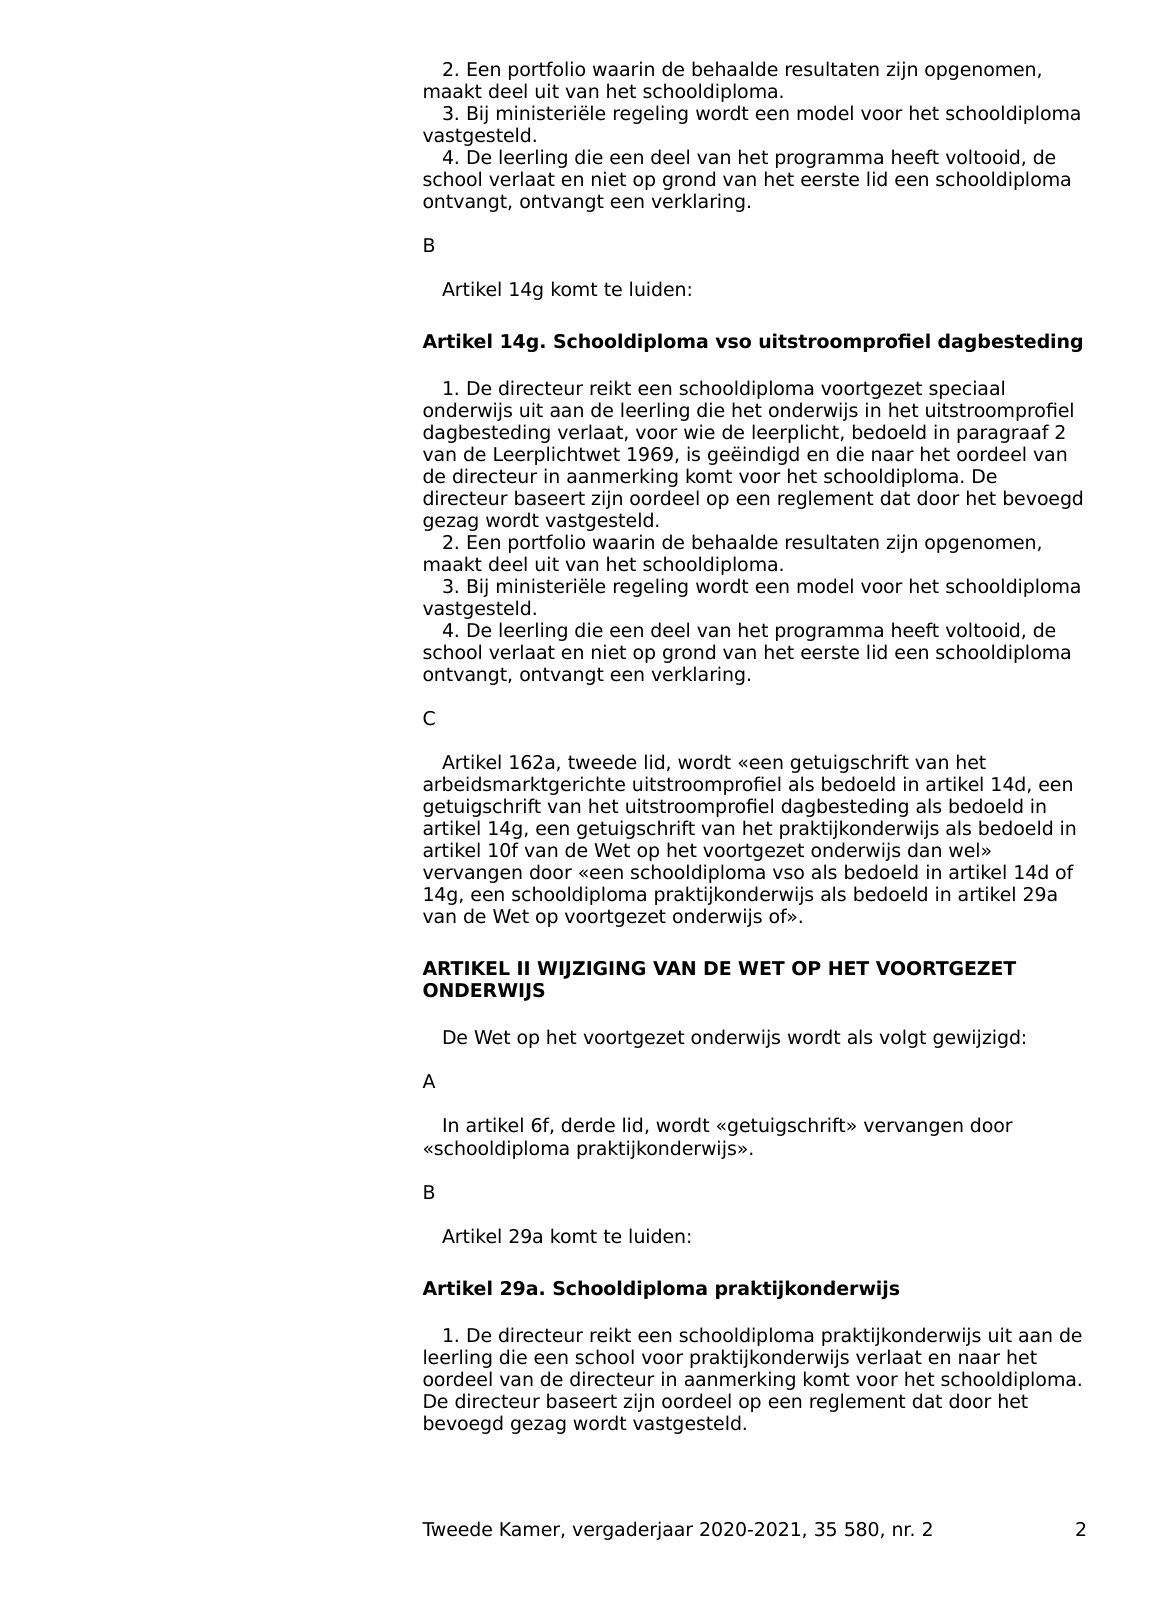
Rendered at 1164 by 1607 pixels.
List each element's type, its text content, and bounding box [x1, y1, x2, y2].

text C [422, 708, 1087, 730]
text Artikel 29a komt te luiden: [422, 1226, 1087, 1248]
text Artikel 14g komt te luiden: [422, 279, 1087, 301]
text B [422, 1182, 1087, 1203]
text 2. Een portfolio waarin de behaalde resultaten zijn opgenomen, maakt deel uit van het schooldiploma. [422, 532, 1087, 576]
text De Wet op het voortgezet onderwijs wordt als volgt gewijzigd: [422, 1027, 1087, 1049]
text 1. De directeur reikt een schooldiploma voortgezet speciaal onderwijs uit aan de leerling die het onderwijs in het uitstroomprofiel dagbesteding verlaat, voor wie de leerplicht, bedoeld in paragraaf 2 van de Leerplichtwet 1969, is geëindigd en die naar het oordeel van de directeur in aanmerking komt voor het schooldiploma. De directeur baseert zijn oordeel op een reglement dat door het bevoegd gezag wordt vastgesteld. [422, 378, 1087, 532]
subtitle ARTIKEL II WIJZIGING VAN DE WET OP HET VOORTGEZET ONDERWIJS [422, 958, 1087, 1002]
text 1. De directeur reikt een schooldiploma praktijkonderwijs uit aan de leerling die een school voor praktijkonderwijs verlaat en naar het oordeel van de directeur in aanmerking komt voor het schooldiploma. De directeur baseert zijn oordeel op een reglement dat door het bevoegd gezag wordt vastgesteld. [422, 1325, 1087, 1434]
text A [422, 1071, 1087, 1093]
subtitle Artikel 29a. Schooldiploma praktijkonderwijs [422, 1278, 1087, 1300]
subtitle Artikel 14g. Schooldiploma vso uitstroomprofiel dagbesteding [422, 331, 1087, 353]
text B [422, 235, 1087, 257]
text 2. Een portfolio waarin de behaalde resultaten zijn opgenomen, maakt deel uit van het schooldiploma. [422, 59, 1087, 103]
text Artikel 162a, tweede lid, wordt «een getuigschrift van het arbeidsmarktgerichte uitstroomprofiel als bedoeld in artikel 14d, een getuigschrift van het uitstroomprofiel dagbesteding als bedoeld in artikel 14g, een getuigschrift van het praktijkonderwijs als bedoeld in artikel 10f van de Wet op het voortgezet onderwijs dan wel» vervangen door «een schooldiploma vso als bedoeld in artikel 14d of 14g, een schooldiploma praktijkonderwijs als bedoeld in artikel 29a van de Wet op voortgezet onderwijs of». [422, 752, 1087, 928]
text 3. Bij ministeriële regeling wordt een model voor het schooldiploma vastgesteld. [422, 103, 1087, 147]
text 4. De leerling die een deel van het programma heeft voltooid, de school verlaat en niet op grond van het eerste lid een schooldiploma ontvangt, ontvangt een verklaring. [422, 620, 1087, 686]
text 3. Bij ministeriële regeling wordt een model voor het schooldiploma vastgesteld. [422, 576, 1087, 620]
text 4. De leerling die een deel van het programma heeft voltooid, de school verlaat en niet op grond van het eerste lid een schooldiploma ontvangt, ontvangt een verklaring. [422, 147, 1087, 213]
text In artikel 6f, derde lid, wordt «getuigschrift» vervangen door «schooldiploma praktijkonderwijs». [422, 1115, 1087, 1159]
